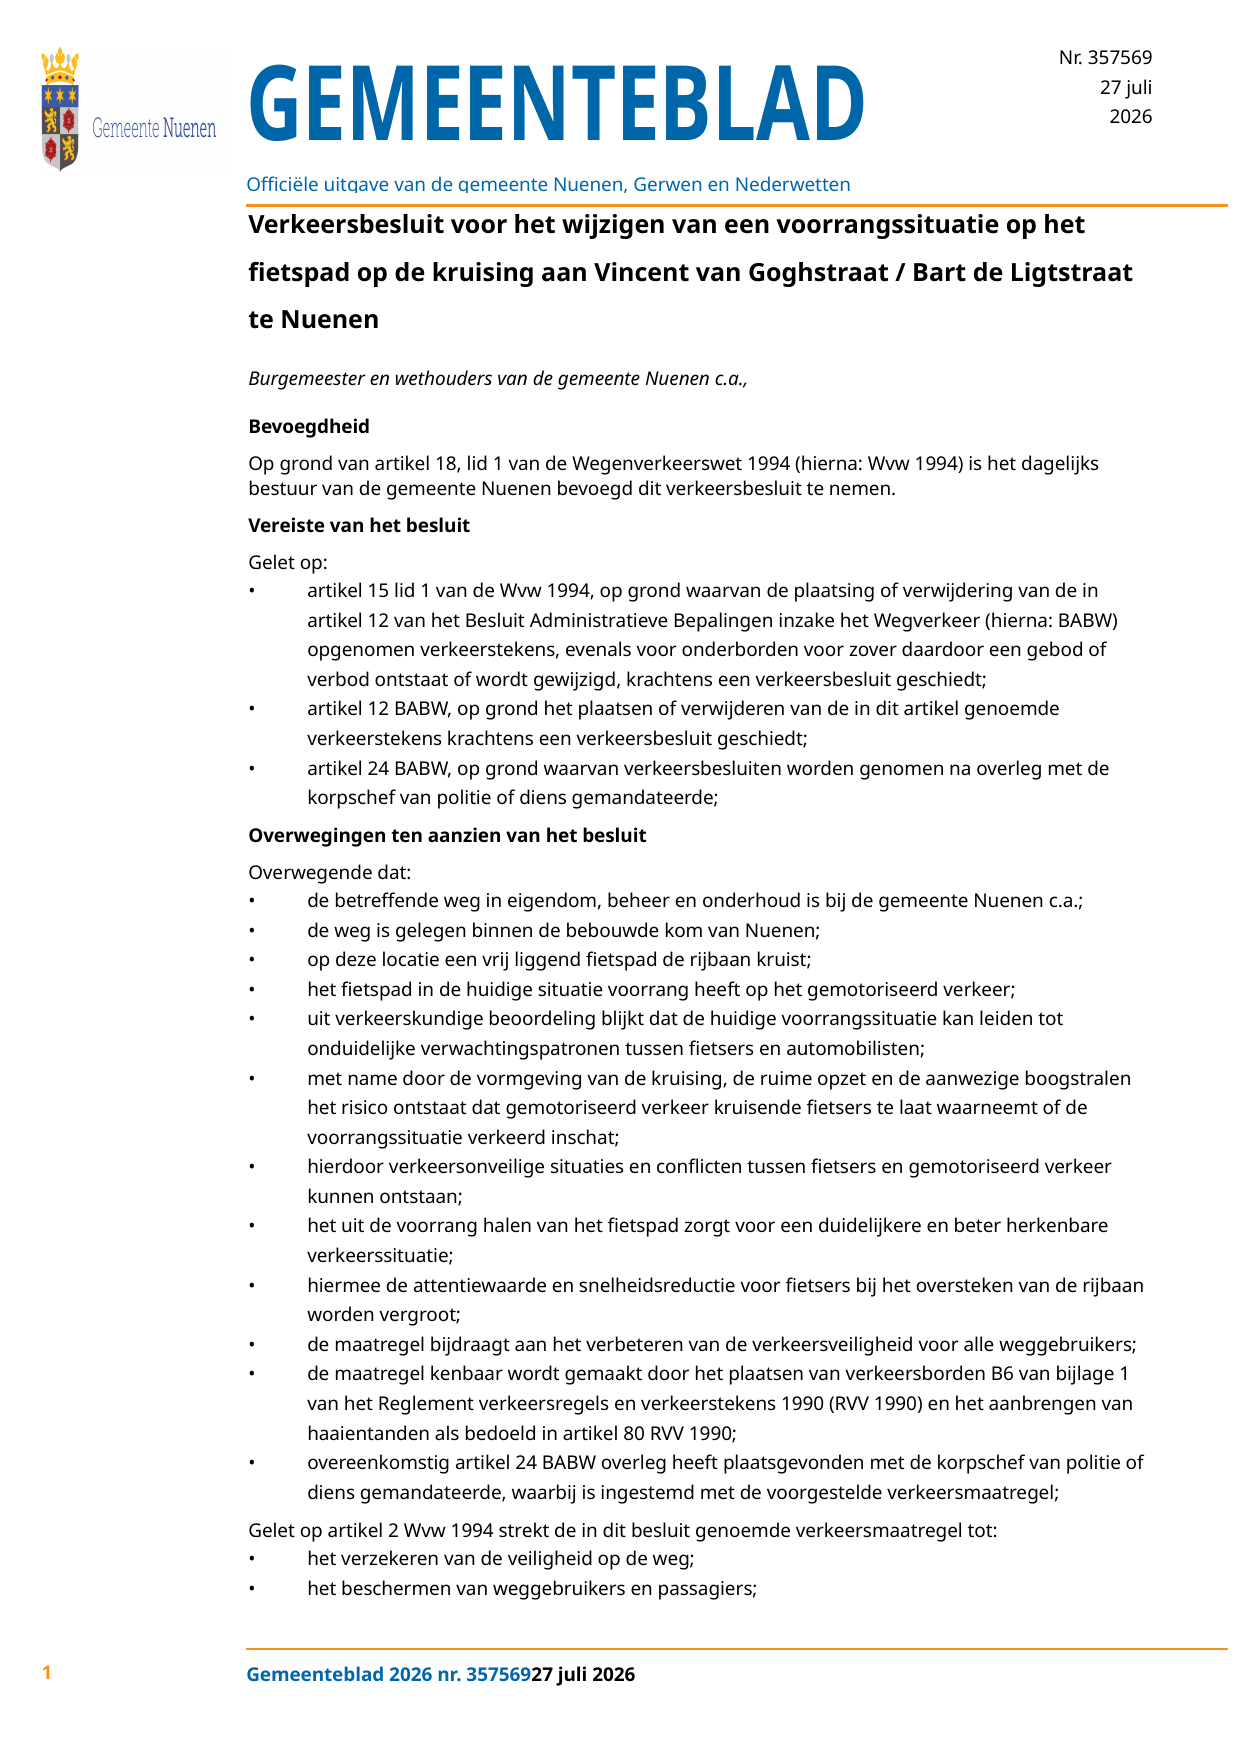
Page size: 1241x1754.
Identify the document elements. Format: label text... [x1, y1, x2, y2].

text Op grond van artikel 18, lid 1 van de Wegenverkeerswet 1994 (hierna: Wvw 1994) is het dagelijks bestuur van de gemeente Nuenen bevoegd dit verkeersbesluit te nemen. [248, 450, 1152, 501]
text Overwegende dat: [248, 859, 1152, 884]
list hierdoor verkeersonveilige situaties en conflicten tussen fietsers en gemotoriseerd verkeer kunnen ontstaan; [248, 1153, 1152, 1209]
list uit verkeerskundige beoordeling blijkt dat de huidige voorrangssituatie kan leiden tot onduidelijke verwachtingspatronen tussen fietsers en automobilisten; [248, 1006, 1152, 1061]
list de maatregel bijdraagt aan het verbeteren van de verkeersveiligheid voor alle weggebruikers; [248, 1331, 1152, 1357]
list het beschermen van weggebruikers en passagiers; [248, 1575, 1152, 1600]
list artikel 24 BABW, op grond waarvan verkeersbesluiten worden genomen na overleg met de korpschef van politie of diens gemandateerde; [248, 755, 1152, 810]
text Overwegingen ten aanzien van het besluit [248, 822, 1152, 848]
list op deze locatie een vrij liggend fietspad de rijbaan kruist; [248, 946, 1152, 972]
list het uit de voorrang halen van het fietspad zorgt voor een duidelijkere en beter herkenbare verkeerssituatie; [248, 1213, 1152, 1268]
list met name door de vormgeving van de kruising, de ruime opzet en de aanwezige boogstralen het risico ontstaat dat gemotoriseerd verkeer kruisende fietsers te laat waarneemt of de voorrangssituatie verkeerd inschat; [248, 1065, 1152, 1149]
list hiermee de attentiewaarde en snelheidsreductie voor fietsers bij het oversteken van de rijbaan worden vergroot; [248, 1272, 1152, 1327]
list de weg is gelegen binnen de bebouwde kom van Nuenen; [248, 917, 1152, 942]
text Bevoegdheid [248, 413, 1152, 439]
list overeenkomstig artikel 24 BABW overleg heeft plaatsgevonden met de korpschef van politie of diens gemandateerde, waarbij is ingestemd met de voorgestelde verkeersmaatregel; [248, 1449, 1152, 1504]
list artikel 12 BABW, op grond het plaatsen of verwijderen van de in dit artikel genoemde verkeerstekens krachtens een verkeersbesluit geschiedt; [248, 696, 1152, 751]
text Gelet op: [248, 549, 1152, 574]
list het verzekeren van de veiligheid op de weg; [248, 1545, 1152, 1571]
list artikel 15 lid 1 van de Wvw 1994, op grond waarvan de plaatsing of verwijdering van de in artikel 12 van het Besluit Administratieve Bepalingen inzake het Wegverkeer (hierna: BABW) opgenomen verkeerstekens, evenals voor onderborden voor zover daardoor een gebod of verbod ontstaat of wordt gewijzigd, krachtens een verkeersbesluit geschiedt; [248, 577, 1152, 692]
list het fietspad in de huidige situatie voorrang heeft op het gemotoriseerd verkeer; [248, 976, 1152, 1002]
text Burgemeester en wethouders van de gemeente Nuenen c.a., [248, 366, 1152, 391]
picture [41, 47, 231, 172]
text Verkeersbesluit voor het wijzigen van een voorrangssituatie op het fietspad op de kruising aan Vincent van Goghstraat / Bart de Ligtstraat te Nuenen [248, 207, 1152, 336]
text Vereiste van het besluit [248, 512, 1152, 538]
list de maatregel kenbaar wordt gemaakt door het plaatsen van verkeersborden B6 van bijlage 1 van het Reglement verkeersregels en verkeerstekens 1990 (RVV 1990) en het aanbrengen van haaientanden als bedoeld in artikel 80 RVV 1990; [248, 1361, 1152, 1445]
text Gelet op artikel 2 Wvw 1994 strekt de in dit besluit genoemde verkeersmaatregel tot: [248, 1517, 1152, 1542]
list de betreffende weg in eigendom, beheer en onderhoud is bij de gemeente Nuenen c.a.; [248, 887, 1152, 913]
